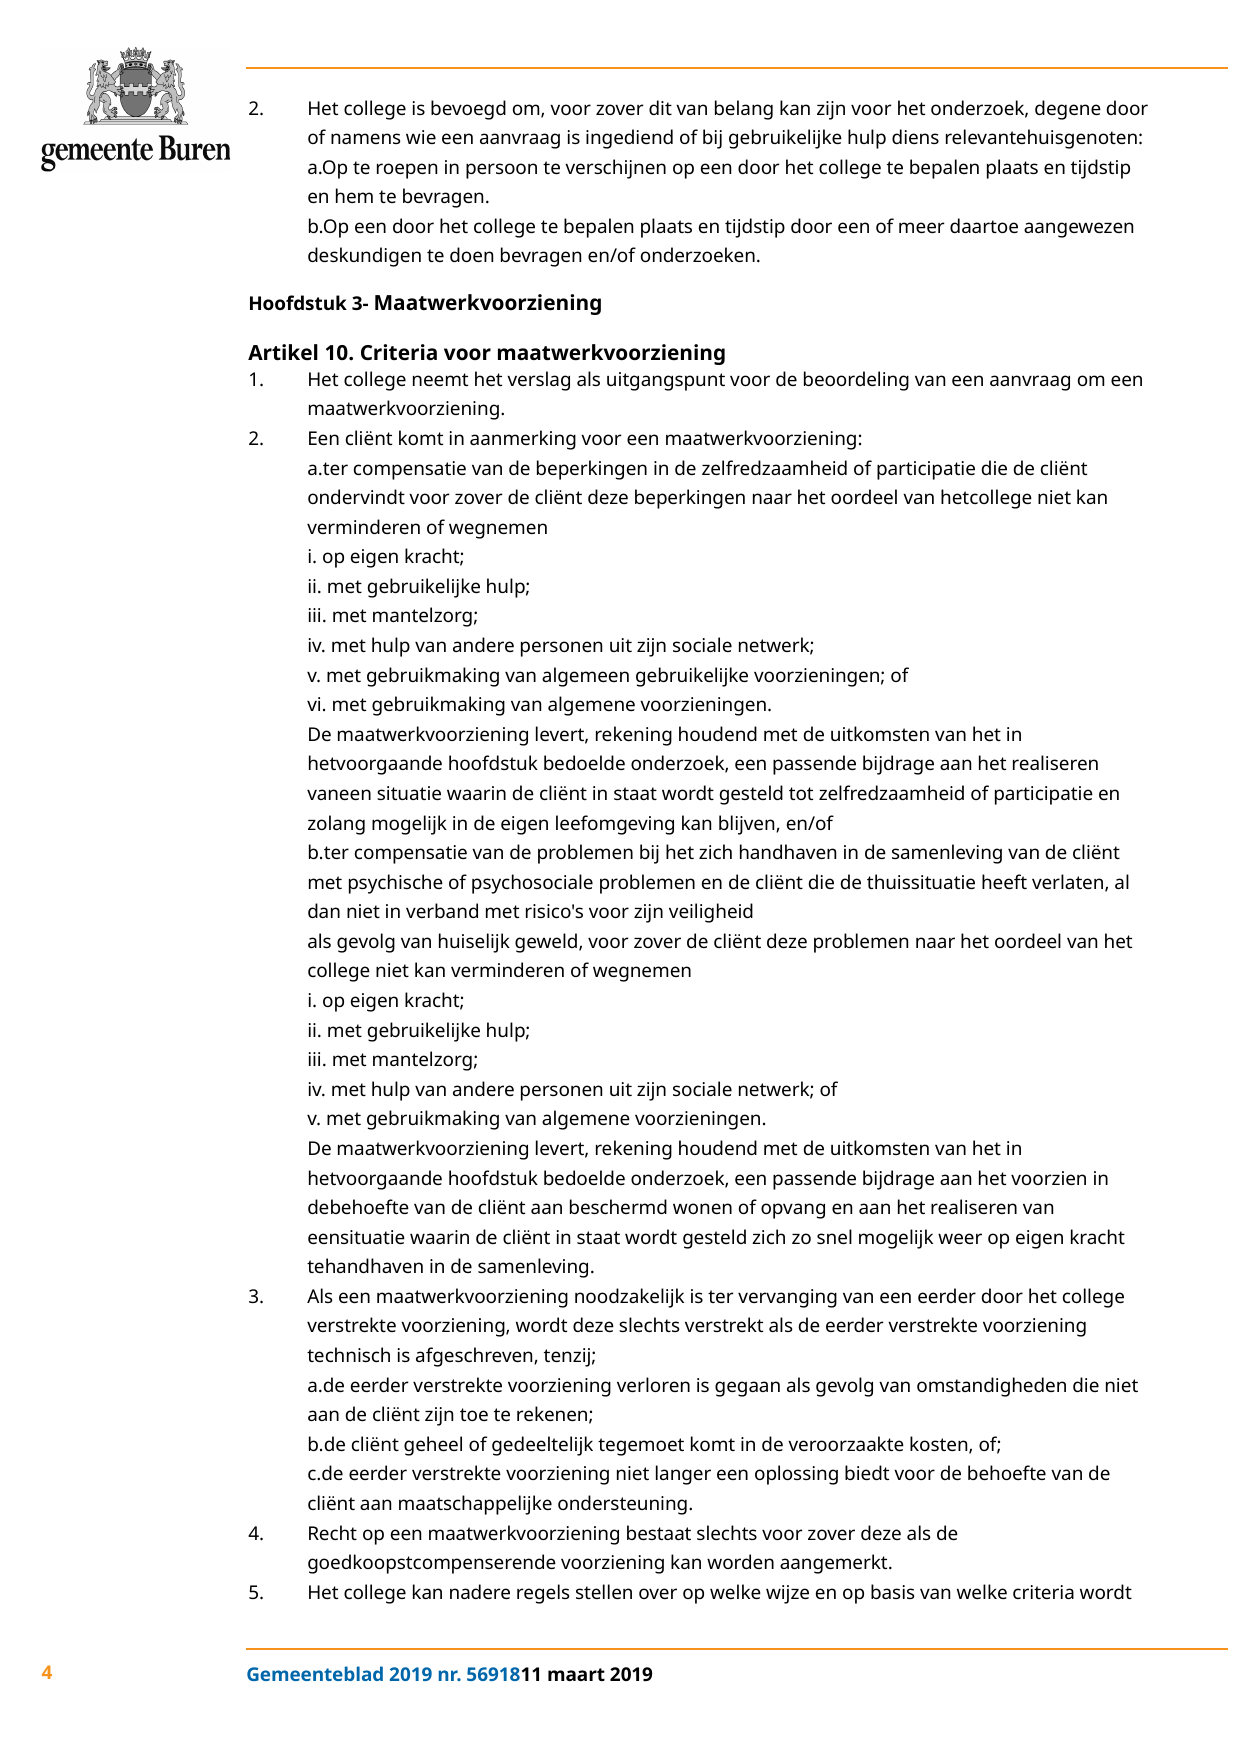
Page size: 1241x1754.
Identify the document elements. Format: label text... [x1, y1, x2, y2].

text Hoofdstuk 3- Maatwerkvoorziening [248, 288, 1152, 317]
list Het college kan nadere regels stellen over op welke wijze en op basis van welke criteria wordt [248, 1579, 1152, 1605]
list Het college neemt het verslag als uitgangspunt voor de beoordeling van een aanvraag om een maatwerkvoorziening. [248, 366, 1152, 421]
list vi. met gebruikmaking van algemene voorzieningen. [248, 691, 1152, 717]
list b.ter compensatie van de problemen bij het zich handhaven in de samenleving van de cliënt met psychische of psychosociale problemen en de cliënt die de thuissituatie heeft verlaten, al dan niet in verband met risico's voor zijn veiligheid [248, 839, 1152, 924]
list iv. met hulp van andere personen uit zijn sociale netwerk; [248, 632, 1152, 658]
list Een cliënt komt in aanmerking voor een maatwerkvoorziening: [248, 425, 1152, 451]
list Het college is bevoegd om, voor zover dit van belang kan zijn voor het onderzoek, degene door of namens wie een aanvraag is ingediend of bij gebruikelijke hulp diens relevantehuisgenoten: [248, 95, 1152, 150]
list Recht op een maatwerkvoorziening bestaat slechts voor zover deze als de goedkoopstcompenserende voorziening kan worden aangemerkt. [248, 1520, 1152, 1575]
list a.de eerder verstrekte voorziening verloren is gegaan als gevolg van omstandigheden die niet aan de cliënt zijn toe te rekenen; [248, 1372, 1152, 1427]
list iv. met hulp van andere personen uit zijn sociale netwerk; of [248, 1076, 1152, 1102]
list b.de cliënt geheel of gedeeltelijk tegemoet komt in de veroorzaakte kosten, of; [248, 1431, 1152, 1457]
list De maatwerkvoorziening levert, rekening houdend met de uitkomsten van het in hetvoorgaande hoofdstuk bedoelde onderzoek, een passende bijdrage aan het realiseren vaneen situatie waarin de cliënt in staat wordt gesteld tot zelfredzaamheid of participatie en zolang mogelijk in de eigen leefomgeving kan blijven, en/of [248, 721, 1152, 836]
list v. met gebruikmaking van algemene voorzieningen. [248, 1106, 1152, 1131]
list a.ter compensatie van de beperkingen in de zelfredzaamheid of participatie die de cliënt ondervindt voor zover de cliënt deze beperkingen naar het oordeel van hetcollege niet kan verminderen of wegnemen [248, 455, 1152, 540]
list iii. met mantelzorg; [248, 1046, 1152, 1072]
text Artikel 10. Criteria voor maatwerkvoorziening [248, 338, 1152, 366]
list ii. met gebruikelijke hulp; [248, 573, 1152, 599]
list Als een maatwerkvoorziening noodzakelijk is ter vervanging van een eerder door het college verstrekte voorziening, wordt deze slechts verstrekt als de eerder verstrekte voorziening technisch is afgeschreven, tenzij; [248, 1283, 1152, 1368]
list i. op eigen kracht; [248, 987, 1152, 1013]
list iii. met mantelzorg; [248, 603, 1152, 628]
picture [41, 47, 231, 172]
list a.Op te roepen in persoon te verschijnen op een door het college te bepalen plaats en tijdstip en hem te bevragen. [248, 154, 1152, 209]
list v. met gebruikmaking van algemeen gebruikelijke voorzieningen; of [248, 662, 1152, 688]
list als gevolg van huiselijk geweld, voor zover de cliënt deze problemen naar het oordeel van het college niet kan verminderen of wegnemen [248, 928, 1152, 983]
list i. op eigen kracht; [248, 543, 1152, 569]
list ii. met gebruikelijke hulp; [248, 1017, 1152, 1043]
list De maatwerkvoorziening levert, rekening houdend met de uitkomsten van het in hetvoorgaande hoofdstuk bedoelde onderzoek, een passende bijdrage aan het voorzien in debehoefte van de cliënt aan beschermd wonen of opvang en aan het realiseren van eensituatie waarin de cliënt in staat wordt gesteld zich zo snel mogelijk weer op eigen kracht tehandhaven in de samenleving. [248, 1135, 1152, 1279]
list c.de eerder verstrekte voorziening niet langer een oplossing biedt voor de behoefte van de cliënt aan maatschappelijke ondersteuning. [248, 1461, 1152, 1516]
list b.Op een door het college te bepalen plaats en tijdstip door een of meer daartoe aangewezen deskundigen te doen bevragen en/of onderzoeken. [248, 213, 1152, 268]
